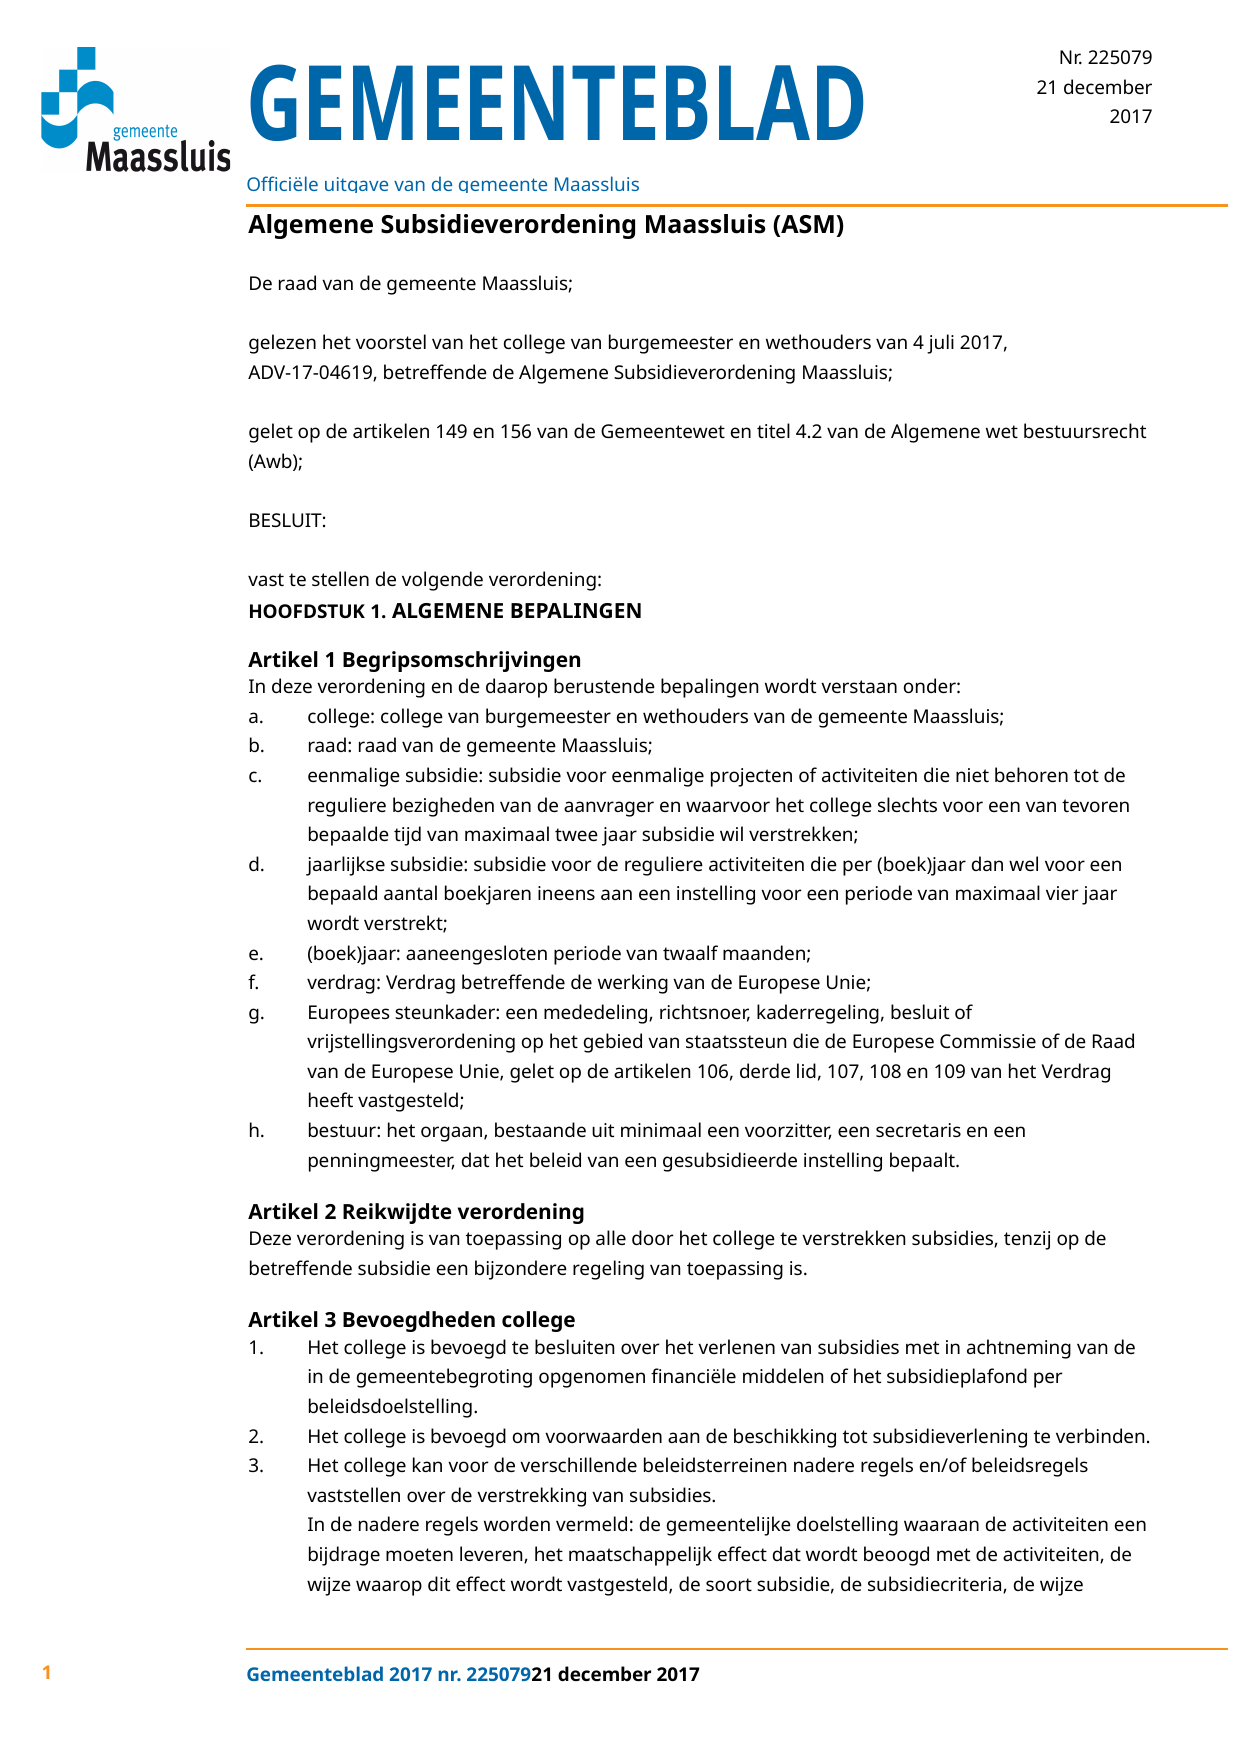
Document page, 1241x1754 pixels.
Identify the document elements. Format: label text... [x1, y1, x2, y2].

text Deze verordening is van toepassing op alle door het college te verstrekken subsidies, tenzij op de betreffende subsidie een bijzondere regeling van toepassing is. [248, 1226, 1152, 1281]
picture [41, 47, 231, 172]
text Artikel 2 Reikwijdte verordening [248, 1197, 1152, 1226]
text De raad van de gemeente Maassluis; [248, 270, 1152, 296]
list Europees steunkader: een mededeling, richtsnoer, kaderregeling, besluit of vrijstellingsverordening op het gebied van staatssteun die de Europese Commissie of de Raad van de Europese Unie, gelet op de artikelen 106, derde lid, 107, 108 en 109 van het Verdrag heeft vastgesteld; [248, 999, 1152, 1113]
text gelet op de artikelen 149 en 156 van de Gemeentewet en titel 4.2 van de Algemene wet bestuursrecht (Awb); [248, 418, 1152, 473]
text BESLUIT: [248, 507, 1152, 533]
text vast te stellen de volgende verordening: [248, 566, 1152, 592]
list bestuur: het orgaan, bestaande uit minimaal een voorzitter, een secretaris en een penningmeester, dat het beleid van een gesubsidieerde instelling bepaalt. [248, 1117, 1152, 1172]
text Artikel 3 Bevoegdheden college [248, 1306, 1152, 1334]
list raad: raad van de gemeente Maassluis; [248, 733, 1152, 758]
list Het college is bevoegd om voorwaarden aan de beschikking tot subsidieverlening te verbinden. [248, 1423, 1152, 1448]
list jaarlijkse subsidie: subsidie voor de reguliere activiteiten die per (boek)jaar dan wel voor een bepaald aantal boekjaren ineens aan een instelling voor een periode van maximaal vier jaar wordt verstrekt; [248, 851, 1152, 936]
text In deze verordening en de daarop berustende bepalingen wordt verstaan onder: [248, 673, 1152, 699]
list Het college kan voor de verschillende beleidsterreinen nadere regels en/of beleidsregels vaststellen over de verstrekking van subsidies. [248, 1452, 1152, 1508]
text Artikel 1 Begripsomschrijvingen [248, 645, 1152, 673]
list Het college is bevoegd te besluiten over het verlenen van subsidies met in achtneming van de in de gemeentebegroting opgenomen financiële middelen of het subsidieplafond per beleidsdoelstelling. [248, 1334, 1152, 1419]
list eenmalige subsidie: subsidie voor eenmalige projecten of activiteiten die niet behoren tot de reguliere bezigheden van de aanvrager en waarvoor het college slechts voor een van tevoren bepaalde tijd van maximaal twee jaar subsidie wil verstrekken; [248, 762, 1152, 847]
list verdrag: Verdrag betreffende de werking van de Europese Unie; [248, 969, 1152, 995]
text Algemene Subsidieverordening Maassluis (ASM) [248, 207, 1152, 241]
list college: college van burgemeester en wethouders van de gemeente Maassluis; [248, 703, 1152, 729]
list In de nadere regels worden vermeld: de gemeentelijke doelstelling waaraan de activiteiten een bijdrage moeten leveren, het maatschappelijk effect dat wordt beoogd met de activiteiten, de wijze waarop dit effect wordt vastgesteld, de soort subsidie, de subsidiecriteria, de wijze [248, 1512, 1152, 1596]
picture [41, 47, 77, 92]
text ADV-17-04619, betreffende de Algemene Subsidieverordening Maassluis; [248, 359, 1152, 385]
text HOOFDSTUK 1. ALGEMENE BEPALINGEN [248, 596, 1152, 624]
text gelezen het voorstel van het college van burgemeester en wethouders van 4 juli 2017, [248, 329, 1152, 355]
list (boek)jaar: aaneengesloten periode van twaalf maanden; [248, 940, 1152, 965]
